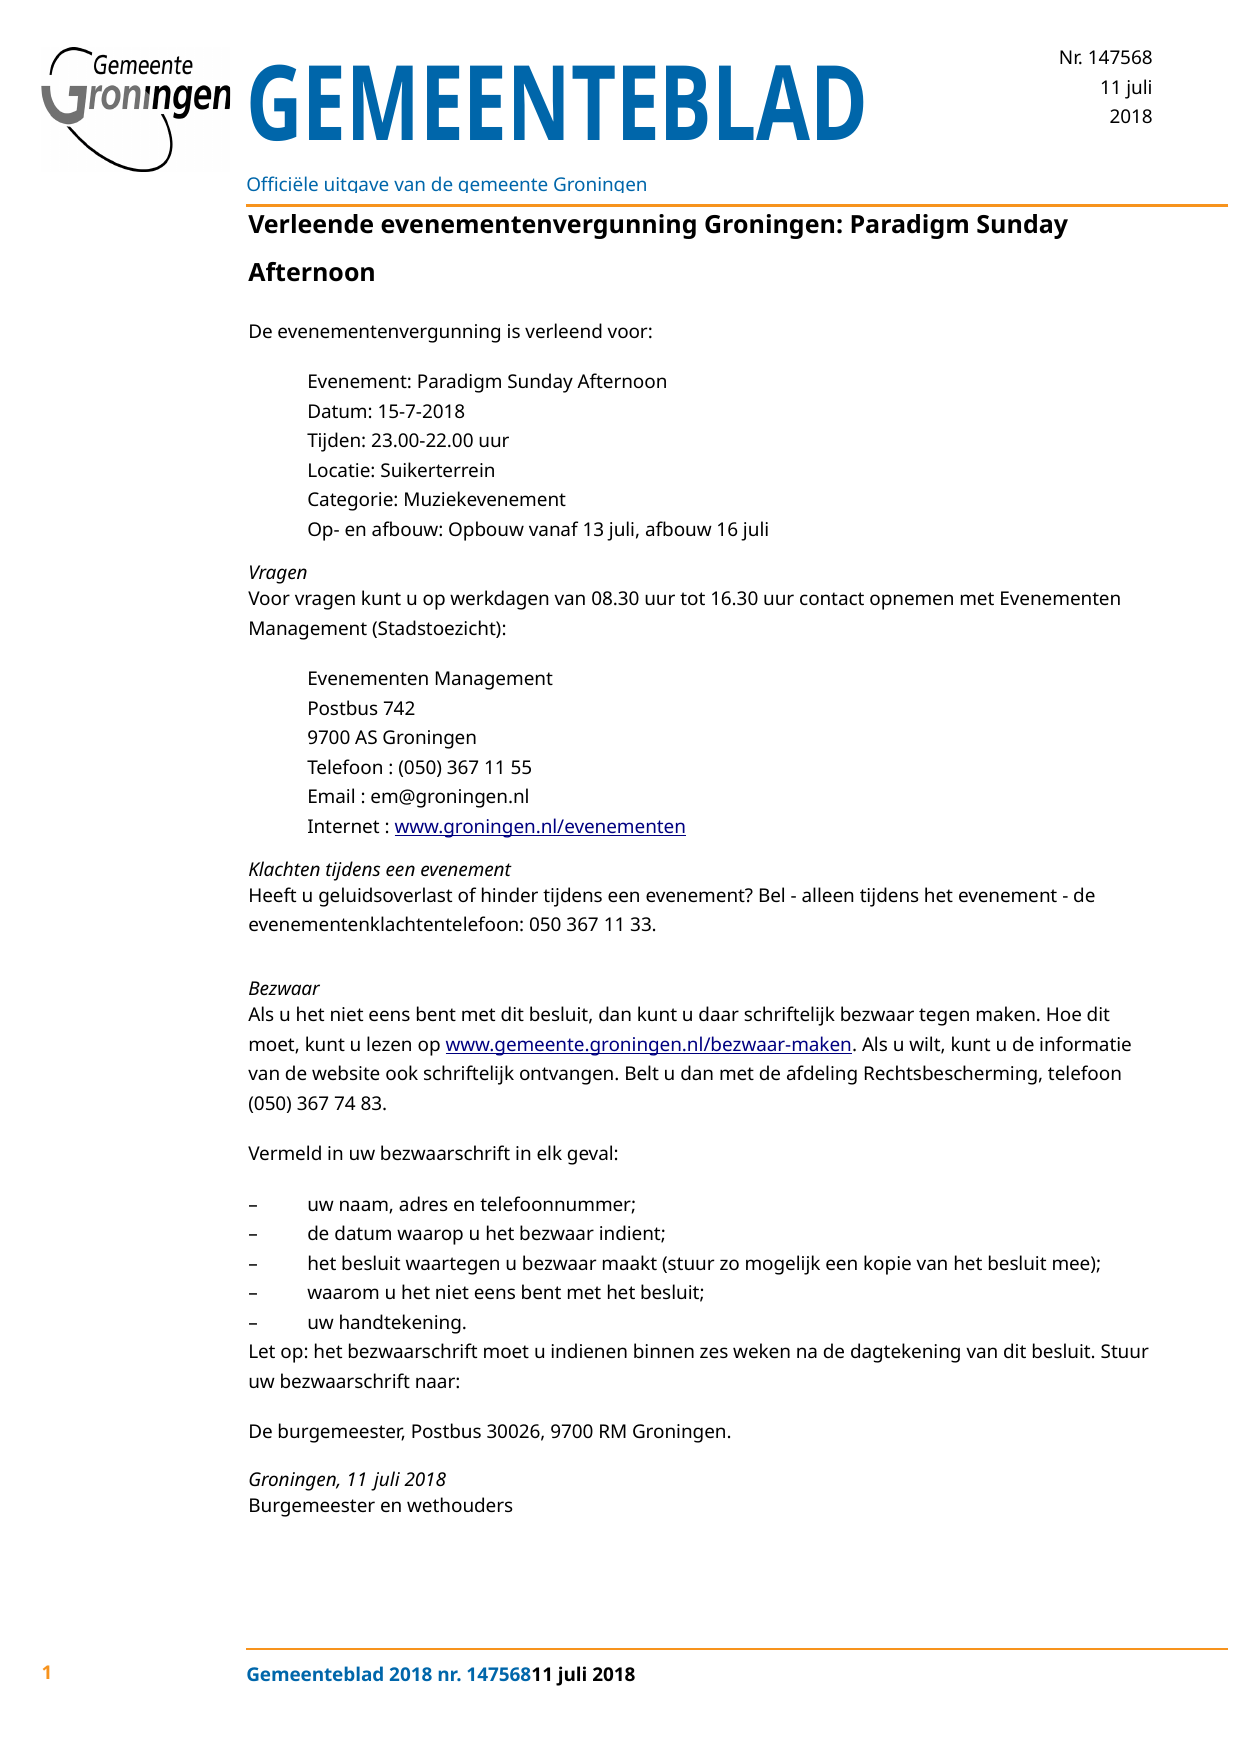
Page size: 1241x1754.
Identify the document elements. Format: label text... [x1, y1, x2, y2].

list Categorie: Muziekevenement [248, 487, 1152, 512]
text Let op: het bezwaarschrift moet u indienen binnen zes weken na de dagtekening van dit besluit. Stuur uw bezwaarschrift naar: [248, 1339, 1152, 1394]
list Telefoon : (050) 367 11 55 [248, 754, 1152, 779]
list Email : em@groningen.nl [248, 783, 1152, 809]
list Internet : www.groningen.nl/evenementen [248, 813, 1152, 839]
text De burgemeester, Postbus 30026, 9700 RM Groningen. [248, 1419, 1152, 1444]
text Voor vragen kunt u op werkdagen van 08.30 uur tot 16.30 uur contact opnemen met Evenementen Management (Stadstoezicht): [248, 585, 1152, 640]
text Als u het niet eens bent met dit besluit, dan kunt u daar schriftelijk bezwaar tegen maken. Hoe dit moet, kunt u lezen op www.gemeente.groningen.nl/bezwaar-maken. Als u wilt, kunt u de informatie van de website ook schriftelijk ontvangen. Belt u dan met de afdeling Rechtsbescherming, telefoon (050) 367 74 83. [248, 1001, 1152, 1116]
list uw naam, adres en telefoonnummer; [248, 1191, 1152, 1216]
text Groningen, 11 juli 2018 [248, 1466, 1152, 1492]
list Locatie: Suikerterrein [248, 457, 1152, 483]
list Evenementen Management [248, 665, 1152, 691]
list Postbus 742 [248, 695, 1152, 720]
list uw handtekening. [248, 1309, 1152, 1335]
text De evenementenvergunning is verleend voor: [248, 318, 1152, 344]
list de datum waarop u het bezwaar indient; [248, 1220, 1152, 1246]
list 9700 AS Groningen [248, 724, 1152, 750]
picture [41, 47, 231, 172]
list Evenement: Paradigm Sunday Afternoon [248, 368, 1152, 394]
text Burgemeester en wethouders [248, 1492, 1152, 1518]
text Vermeld in uw bezwaarschrift in elk geval: [248, 1140, 1152, 1166]
list Datum: 15-7-2018 [248, 398, 1152, 424]
text Vragen [248, 559, 1152, 585]
list Tijden: 23.00-22.00 uur [248, 427, 1152, 453]
list waarom u het niet eens bent met het besluit; [248, 1279, 1152, 1305]
text Verleende evenementenvergunning Groningen: Paradigm Sunday Afternoon [248, 207, 1152, 288]
text Klachten tijdens een evenement [248, 856, 1152, 882]
text Heeft u geluidsoverlast of hinder tijdens een evenement? Bel - alleen tijdens het evenement - de evenementenklachtentelefoon: 050 367 11 33. [248, 882, 1152, 937]
list Op- en afbouw: Opbouw vanaf 13 juli, afbouw 16 juli [248, 516, 1152, 542]
text Bezwaar [248, 975, 1152, 1001]
list het besluit waartegen u bezwaar maakt (stuur zo mogelijk een kopie van het besluit mee); [248, 1250, 1152, 1276]
